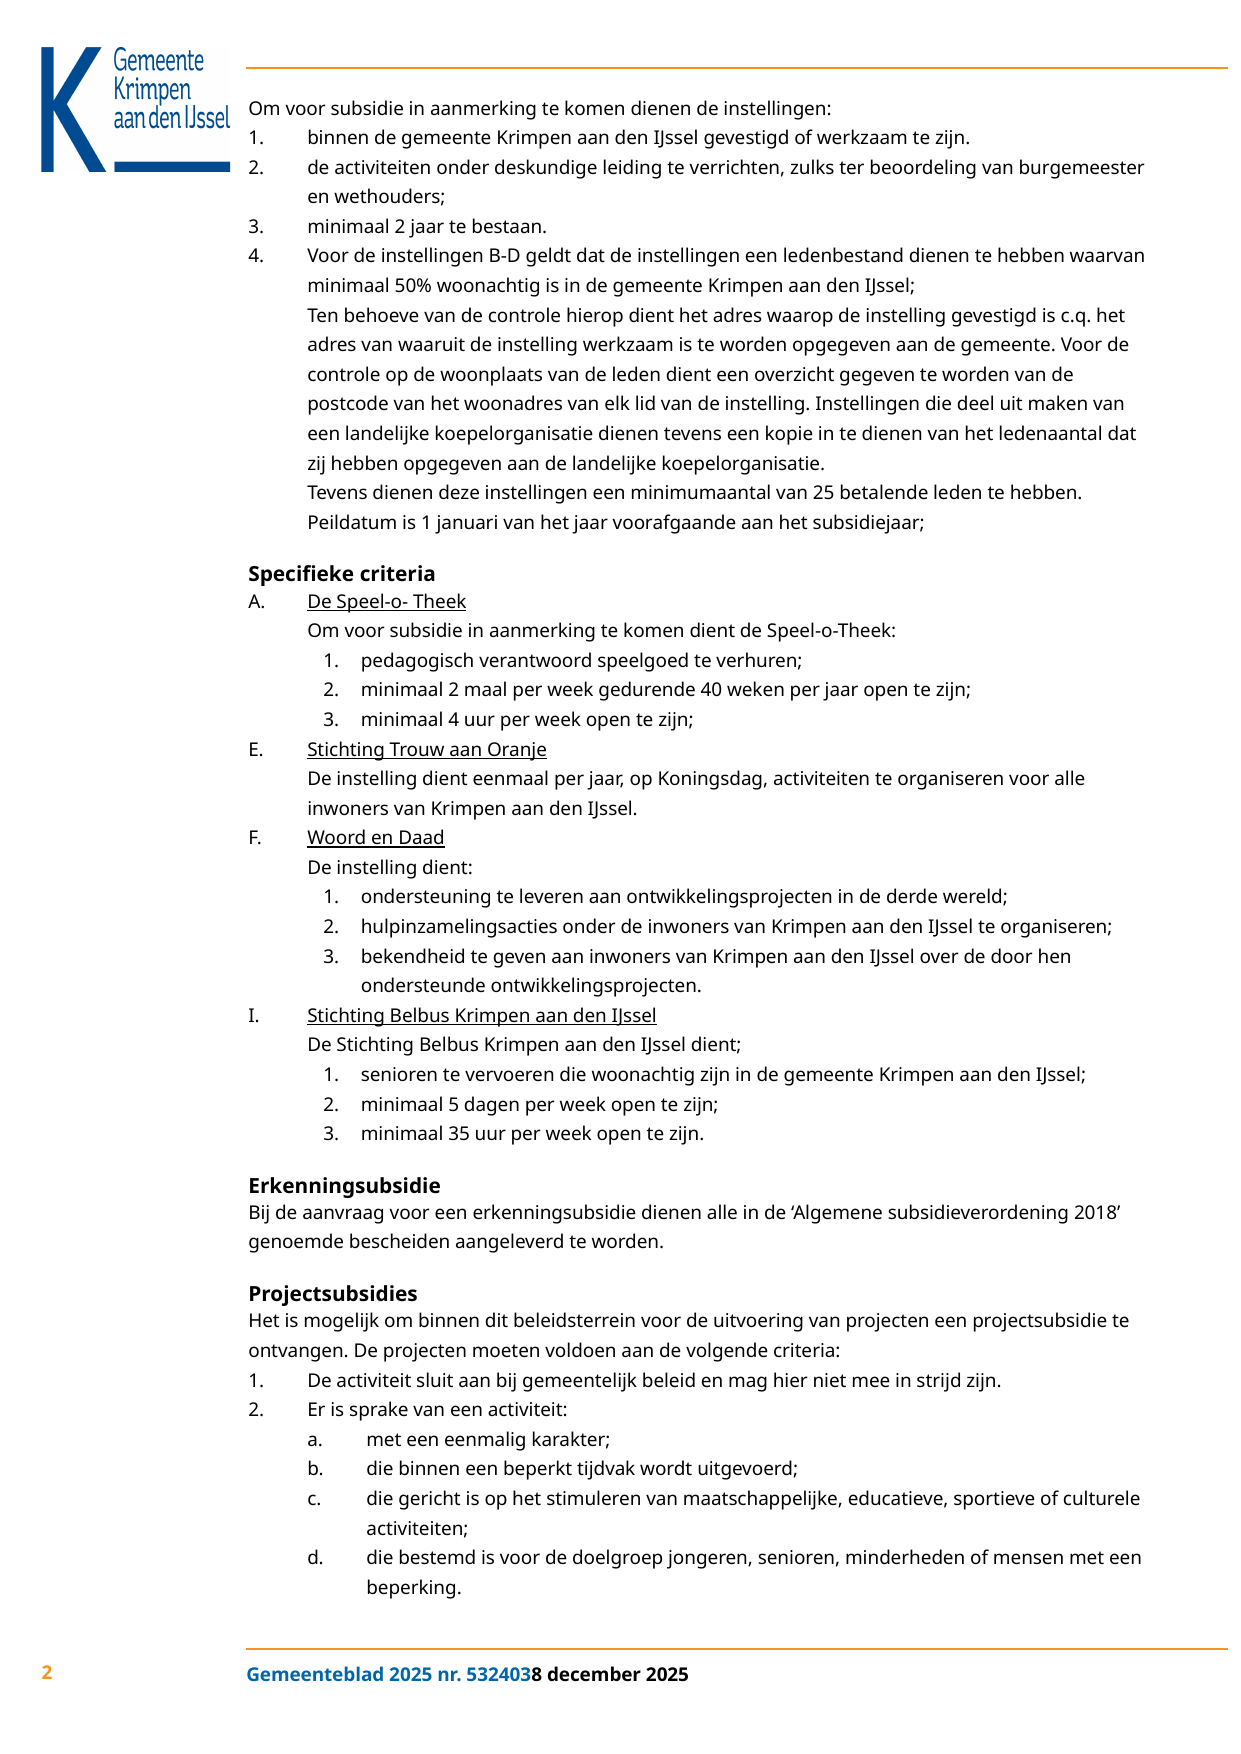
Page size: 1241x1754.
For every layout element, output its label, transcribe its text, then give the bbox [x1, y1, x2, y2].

list Stichting Trouw aan Oranje [248, 736, 1152, 761]
list minimaal 35 uur per week open te zijn. [323, 1120, 1152, 1146]
list hulpinzamelingsacties onder de inwoners van Krimpen aan den IJssel te organiseren; [323, 913, 1152, 939]
list die gericht is op het stimuleren van maatschappelijke, educatieve, sportieve of culturele activiteiten; [307, 1485, 1152, 1540]
list minimaal 5 dagen per week open te zijn; [323, 1091, 1152, 1116]
text Erkenningsubsidie [248, 1171, 1152, 1199]
list met een eenmalig karakter; [307, 1426, 1152, 1452]
list De Stichting Belbus Krimpen aan den IJssel dient; [248, 1032, 1152, 1057]
list De instelling dient: [248, 854, 1152, 880]
list minimaal 2 jaar te bestaan. [248, 213, 1152, 239]
list Woord en Daad [248, 824, 1152, 850]
list pedagogisch verantwoord speelgoed te verhuren; [323, 647, 1152, 673]
text Projectsubsidies [248, 1279, 1152, 1308]
list De instelling dient eenmaal per jaar, op Koningsdag, activiteiten te organiseren voor alle inwoners van Krimpen aan den IJssel. [248, 765, 1152, 821]
list Voor de instellingen B-D geldt dat de instellingen een ledenbestand dienen te hebben waarvan minimaal 50% woonachtig is in de gemeente Krimpen aan den IJssel; [248, 243, 1152, 298]
list De activiteit sluit aan bij gemeentelijk beleid en mag hier niet mee in strijd zijn. [248, 1367, 1152, 1392]
list bekendheid te geven aan inwoners van Krimpen aan den IJssel over de door hen ondersteunde ontwikkelingsprojecten. [323, 943, 1152, 998]
list de activiteiten onder deskundige leiding te verrichten, zulks ter beoordeling van burgemeester en wethouders; [248, 154, 1152, 209]
list senioren te vervoeren die woonachtig zijn in de gemeente Krimpen aan den IJssel; [323, 1061, 1152, 1087]
picture [41, 47, 231, 172]
text Om voor subsidie in aanmerking te komen dienen de instellingen: [248, 95, 1152, 121]
text Het is mogelijk om binnen dit beleidsterrein voor de uitvoering van projecten een projectsubsidie te ontvangen. De projecten moeten voldoen aan de volgende criteria: [248, 1308, 1152, 1363]
list Stichting Belbus Krimpen aan den IJssel [248, 1002, 1152, 1028]
list die binnen een beperkt tijdvak wordt uitgevoerd; [307, 1456, 1152, 1481]
list Ten behoeve van de controle hierop dient het adres waarop de instelling gevestigd is c.q. het adres van waaruit de instelling werkzaam is te worden opgegeven aan de gemeente. Voor de controle op de woonplaats van de leden dient een overzicht gegeven te worden van de postcode van het woonadres van elk lid van de instelling. Instellingen die deel uit maken van een landelijke koepelorganisatie dienen tevens een kopie in te dienen van het ledenaantal dat zij hebben opgegeven aan de landelijke koepelorganisatie. [248, 302, 1152, 476]
list minimaal 2 maal per week gedurende 40 weken per jaar open te zijn; [323, 677, 1152, 702]
list ondersteuning te leveren aan ontwikkelingsprojecten in de derde wereld; [323, 884, 1152, 909]
list Om voor subsidie in aanmerking te komen dient de Speel-o-Theek: [248, 617, 1152, 643]
list die bestemd is voor de doelgroep jongeren, senioren, minderheden of mensen met een beperking. [307, 1544, 1152, 1599]
text Specifieke criteria [248, 559, 1152, 588]
list binnen de gemeente Krimpen aan den IJssel gevestigd of werkzaam te zijn. [248, 124, 1152, 150]
text Bij de aanvraag voor een erkenningsubsidie dienen alle in de ‘Algemene subsidieverordening 2018’ genoemde bescheiden aangeleverd te worden. [248, 1199, 1152, 1254]
list minimaal 4 uur per week open te zijn; [323, 706, 1152, 732]
list De Speel-o- Theek [248, 588, 1152, 613]
list Er is sprake van een activiteit: [248, 1396, 1152, 1422]
list Tevens dienen deze instellingen een minimumaantal van 25 betalende leden te hebben. Peildatum is 1 januari van het jaar voorafgaande aan het subsidiejaar; [248, 479, 1152, 535]
